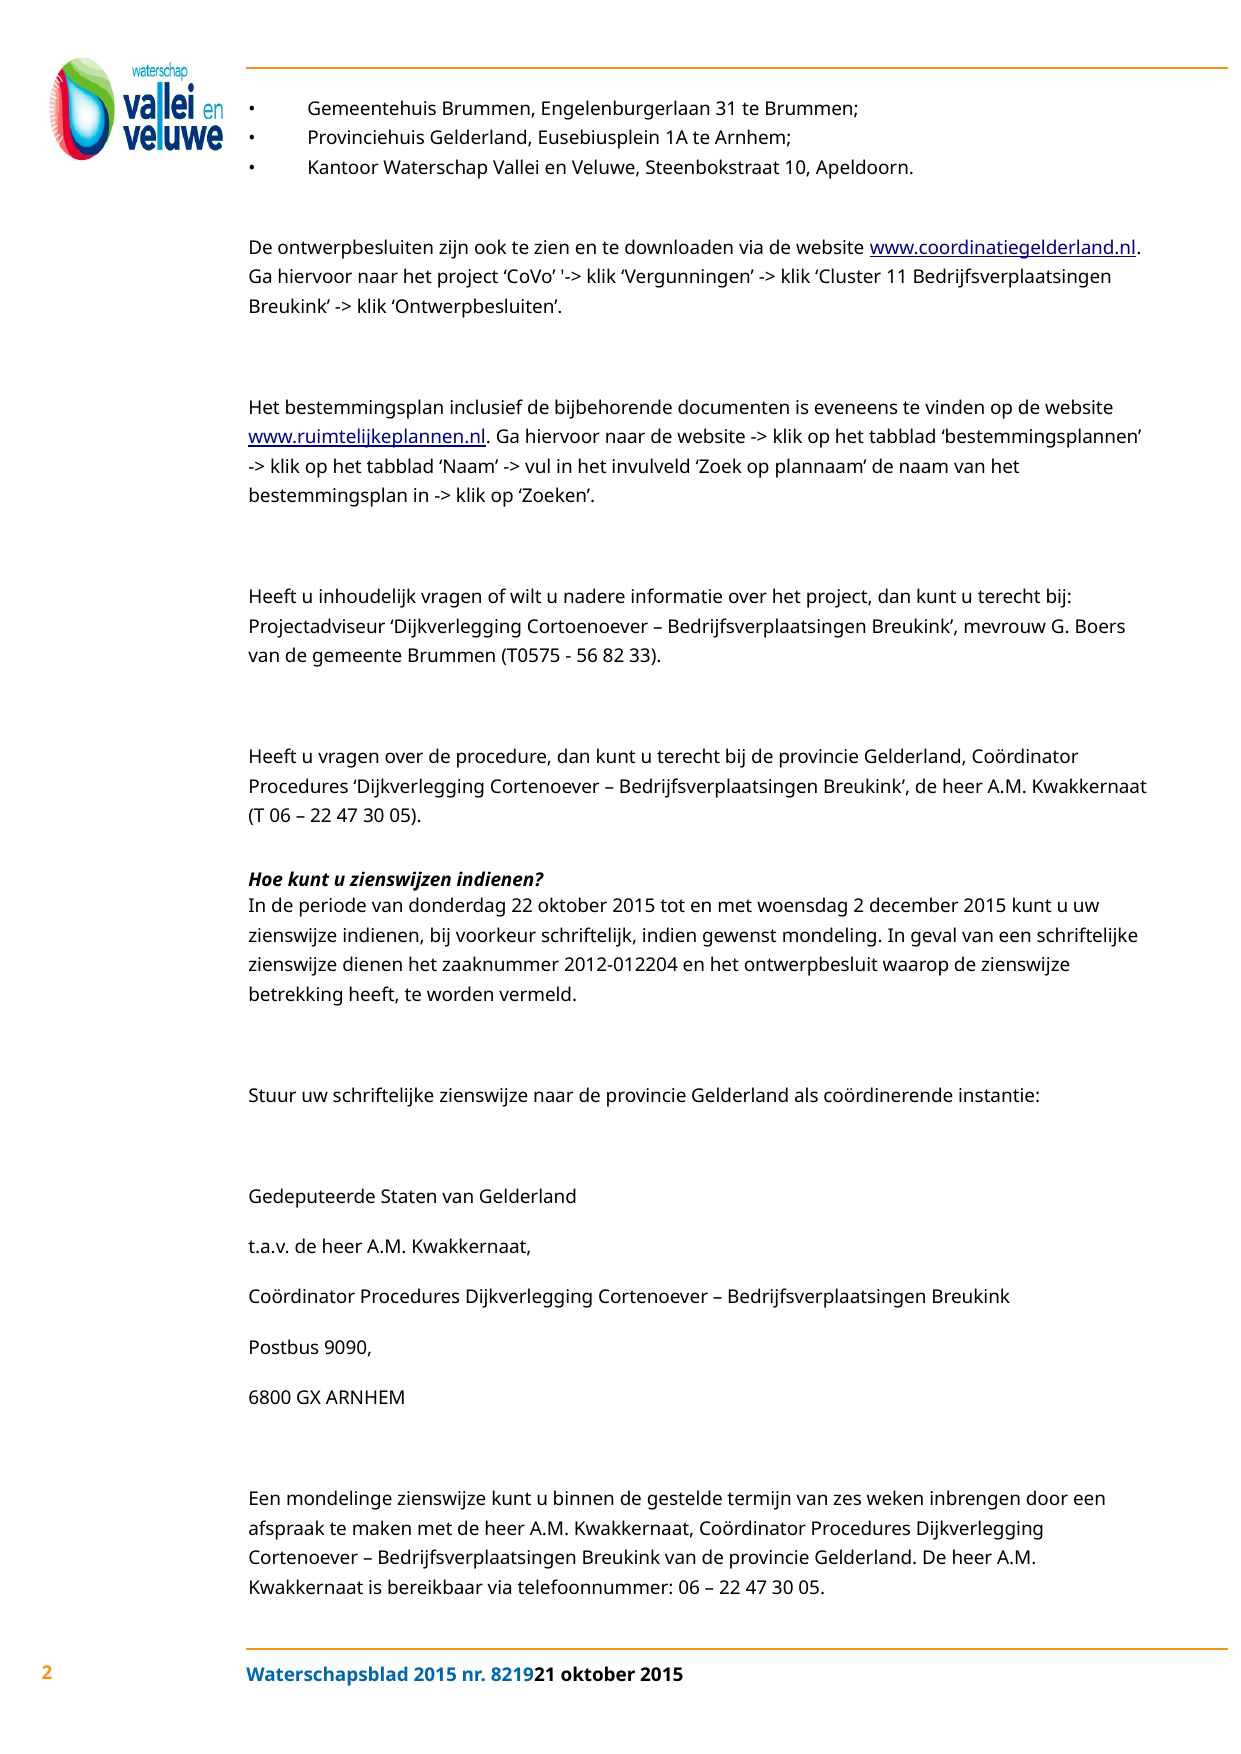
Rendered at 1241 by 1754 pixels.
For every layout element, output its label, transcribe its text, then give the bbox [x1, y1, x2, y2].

text Een mondelinge zienswijze kunt u binnen de gestelde termijn van zes weken inbrengen door een afspraak te maken met de heer A.M. Kwakkernaat, Coördinator Procedures Dijkverlegging Cortenoever – Bedrijfsverplaatsingen Breukink van de provincie Gelderland. De heer A.M. Kwakkernaat is bereikbaar via telefoonnummer: 06 – 22 47 30 05. [248, 1485, 1152, 1600]
picture [41, 47, 231, 172]
text Het bestemmingsplan inclusief de bijbehorende documenten is eveneens te vinden op de website www.ruimtelijkeplannen.nl. Ga hiervoor naar de website -> klik op het tabblad ‘bestemmingsplannen’ -> klik op het tabblad ‘Naam’ -> vul in het invulveld ‘Zoek op plannaam’ de naam van het bestemmingsplan in -> klik op ‘Zoeken’. [248, 394, 1152, 508]
list Kantoor Waterschap Vallei en Veluwe, Steenbokstraat 10, Apeldoorn. [248, 154, 1152, 180]
text Coördinator Procedures Dijkverlegging Cortenoever – Bedrijfsverplaatsingen Breukink [248, 1284, 1152, 1309]
text Gedeputeerde Staten van Gelderland [248, 1183, 1152, 1208]
text Heeft u inhoudelijk vragen of wilt u nadere informatie over het project, dan kunt u terecht bij: Projectadviseur ‘Dijkverlegging Cortoenoever – Bedrijfsverplaatsingen Breukink’, mevrouw G. Boers van de gemeente Brummen (T0575 - 56 82 33). [248, 583, 1152, 668]
text De ontwerpbesluiten zijn ook te zien en te downloaden via de website www.coordinatiegelderland.nl. Ga hiervoor naar het project ‘CoVo’ '-> klik ‘Vergunningen’ -> klik ‘Cluster 11 Bedrijfsverplaatsingen Breukink’ -> klik ‘Ontwerpbesluiten’. [248, 234, 1152, 319]
text Postbus 9090, [248, 1334, 1152, 1360]
list Provinciehuis Gelderland, Eusebiusplein 1A te Arnhem; [248, 124, 1152, 150]
list Gemeentehuis Brummen, Engelenburgerlaan 31 te Brummen; [248, 95, 1152, 121]
text In de periode van donderdag 22 oktober 2015 tot en met woensdag 2 december 2015 kunt u uw zienswijze indienen, bij voorkeur schriftelijk, indien gewenst mondeling. In geval van een schriftelijke zienswijze dienen het zaaknummer 2012-012204 en het ontwerpbesluit waarop de zienswijze betrekking heeft, te worden vermeld. [248, 892, 1152, 1007]
text Hoe kunt u zienswijzen indienen? [248, 867, 1152, 892]
text Stuur uw schriftelijke zienswijze naar de provincie Gelderland als coördinerende instantie: [248, 1082, 1152, 1108]
text t.a.v. de heer A.M. Kwakkernaat, [248, 1233, 1152, 1259]
text 6800 GX ARNHEM [248, 1384, 1152, 1410]
text Heeft u vragen over de procedure, dan kunt u terecht bij de provincie Gelderland, Coördinator Procedures ‘Dijkverlegging Cortenoever – Bedrijfsverplaatsingen Breukink’, de heer A.M. Kwakkernaat (T 06 – 22 47 30 05). [248, 743, 1152, 828]
